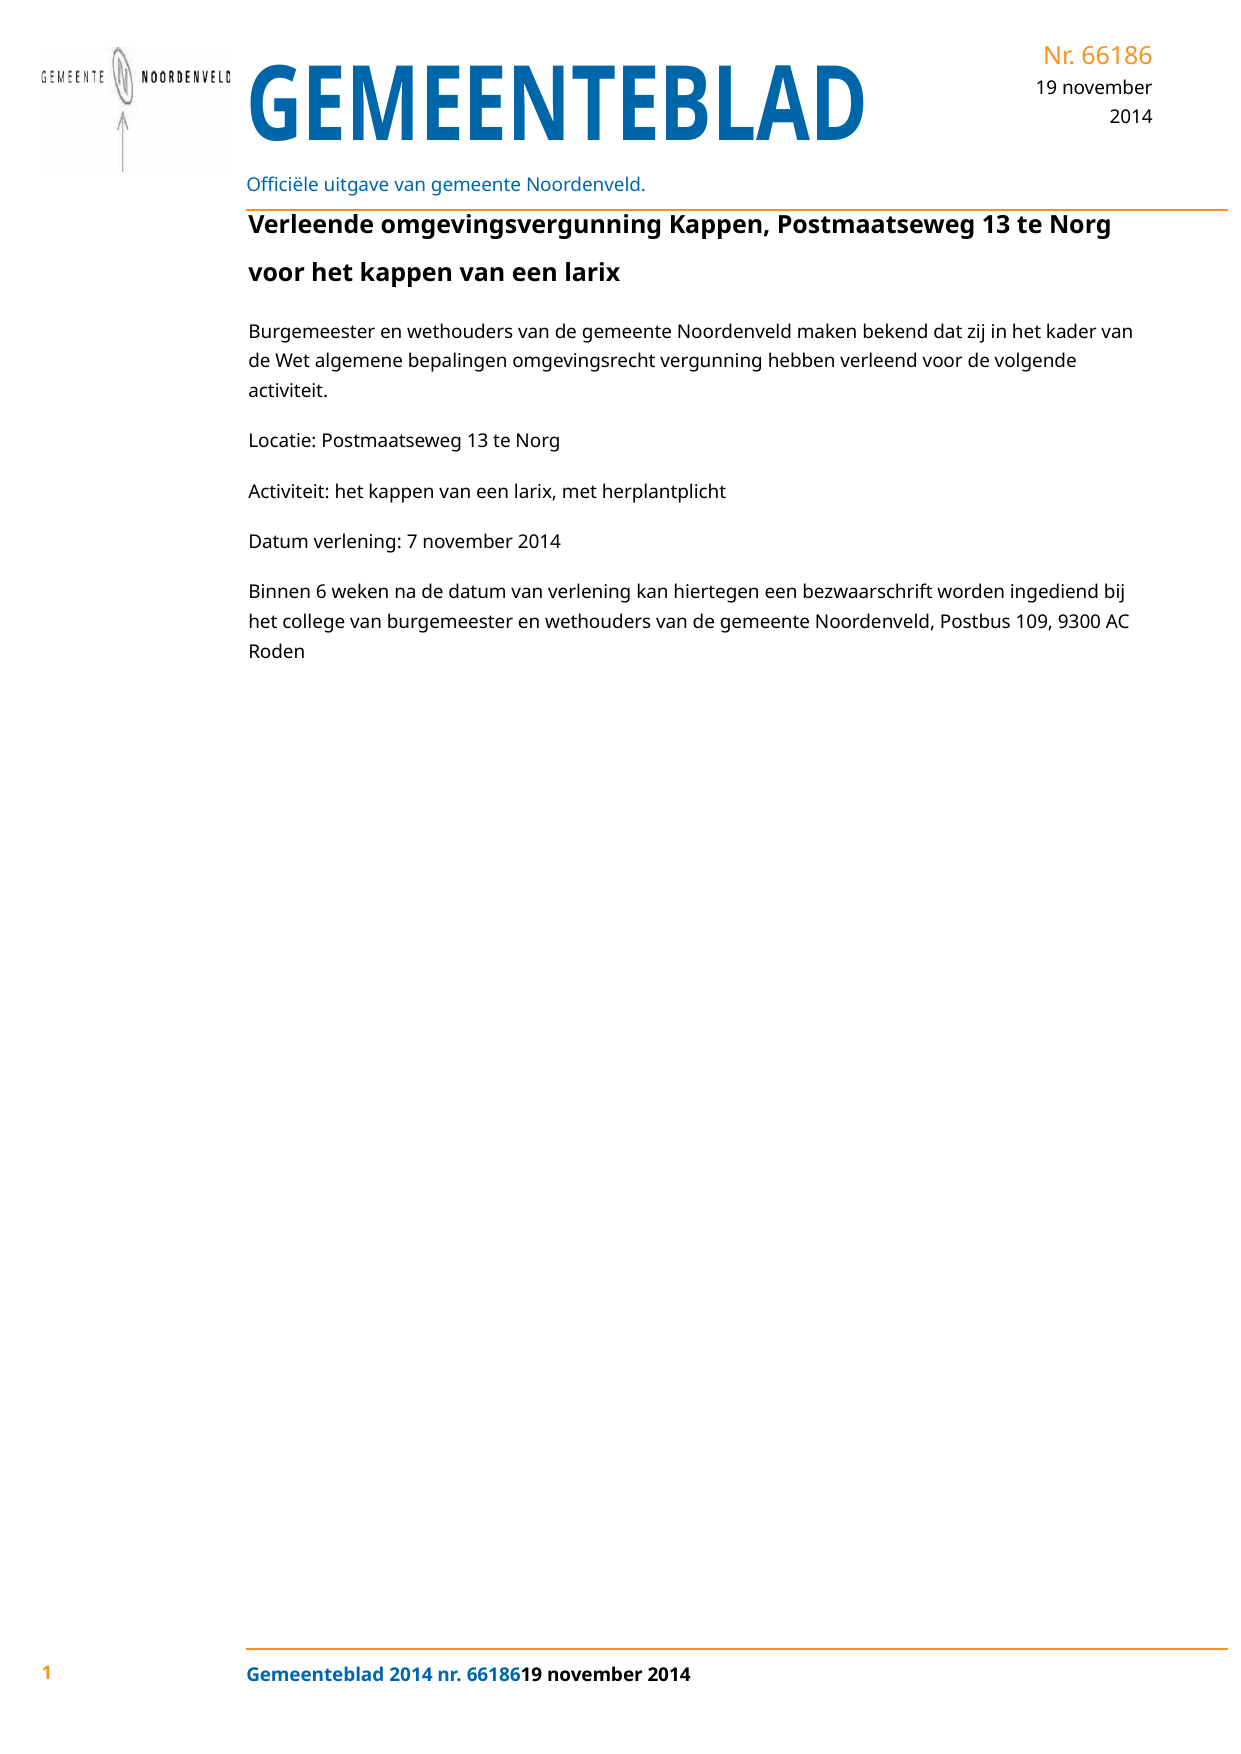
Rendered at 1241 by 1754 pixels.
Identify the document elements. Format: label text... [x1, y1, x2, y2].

text Binnen 6 weken na de datum van verlening kan hiertegen een bezwaarschrift worden ingediend bij het college van burgemeester en wethouders van de gemeente Noordenveld, Postbus 109, 9300 AC Roden [248, 579, 1152, 664]
text Burgemeester en wethouders van de gemeente Noordenveld maken bekend dat zij in het kader van de Wet algemene bepalingen omgevingsrecht vergunning hebben verleend voor de volgende activiteit. [248, 318, 1152, 403]
text Datum verlening: 7 november 2014 [248, 528, 1152, 554]
text Locatie: Postmaatseweg 13 te Norg [248, 427, 1152, 453]
text Activiteit: het kappen van een larix, met herplantplicht [248, 478, 1152, 504]
text Verleende omgevingsvergunning Kappen, Postmaatseweg 13 te Norg voor het kappen van een larix [248, 211, 1152, 288]
picture [41, 47, 231, 172]
